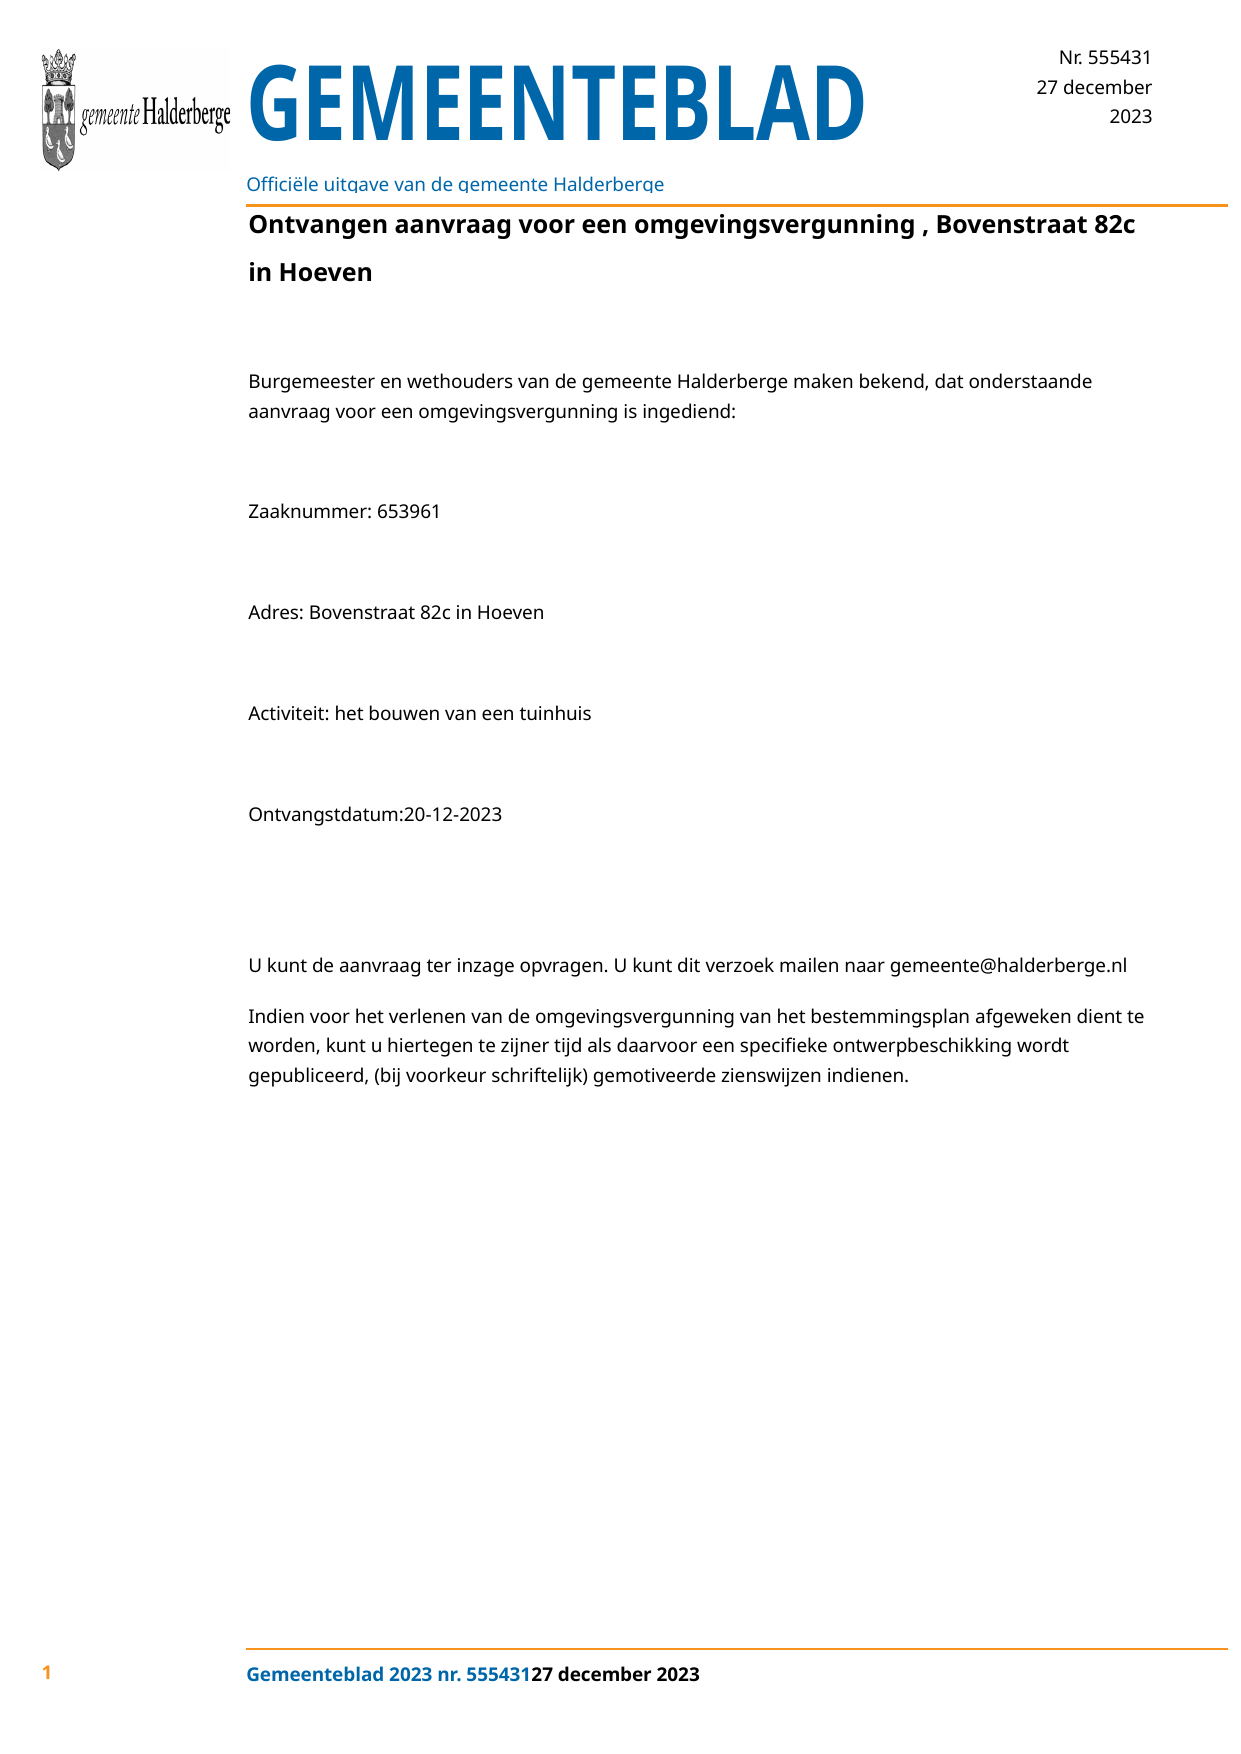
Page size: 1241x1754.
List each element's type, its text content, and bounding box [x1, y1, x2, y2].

text Activiteit: het bouwen van een tuinhuis [248, 700, 1152, 726]
text U kunt de aanvraag ter inzage opvragen. U kunt dit verzoek mailen naar gemeente@halderberge.nl [248, 952, 1152, 978]
picture [41, 47, 231, 172]
text Ontvangstdatum:20-12-2023 [248, 801, 1152, 827]
text Adres: Bovenstraat 82c in Hoeven [248, 599, 1152, 625]
text Ontvangen aanvraag voor een omgevingsvergunning , Bovenstraat 82c in Hoeven [248, 207, 1152, 288]
text Burgemeester en wethouders van de gemeente Halderberge maken bekend, dat onderstaande aanvraag voor een omgevingsvergunning is ingediend: [248, 368, 1152, 424]
text Indien voor het verlenen van de omgevingsvergunning van het bestemmingsplan afgeweken dient te worden, kunt u hiertegen te zijner tijd als daarvoor een specifieke ontwerpbeschikking wordt gepubliceerd, (bij voorkeur schriftelijk) gemotiveerde zienswijzen indienen. [248, 1003, 1152, 1088]
text Zaaknummer: 653961 [248, 499, 1152, 524]
